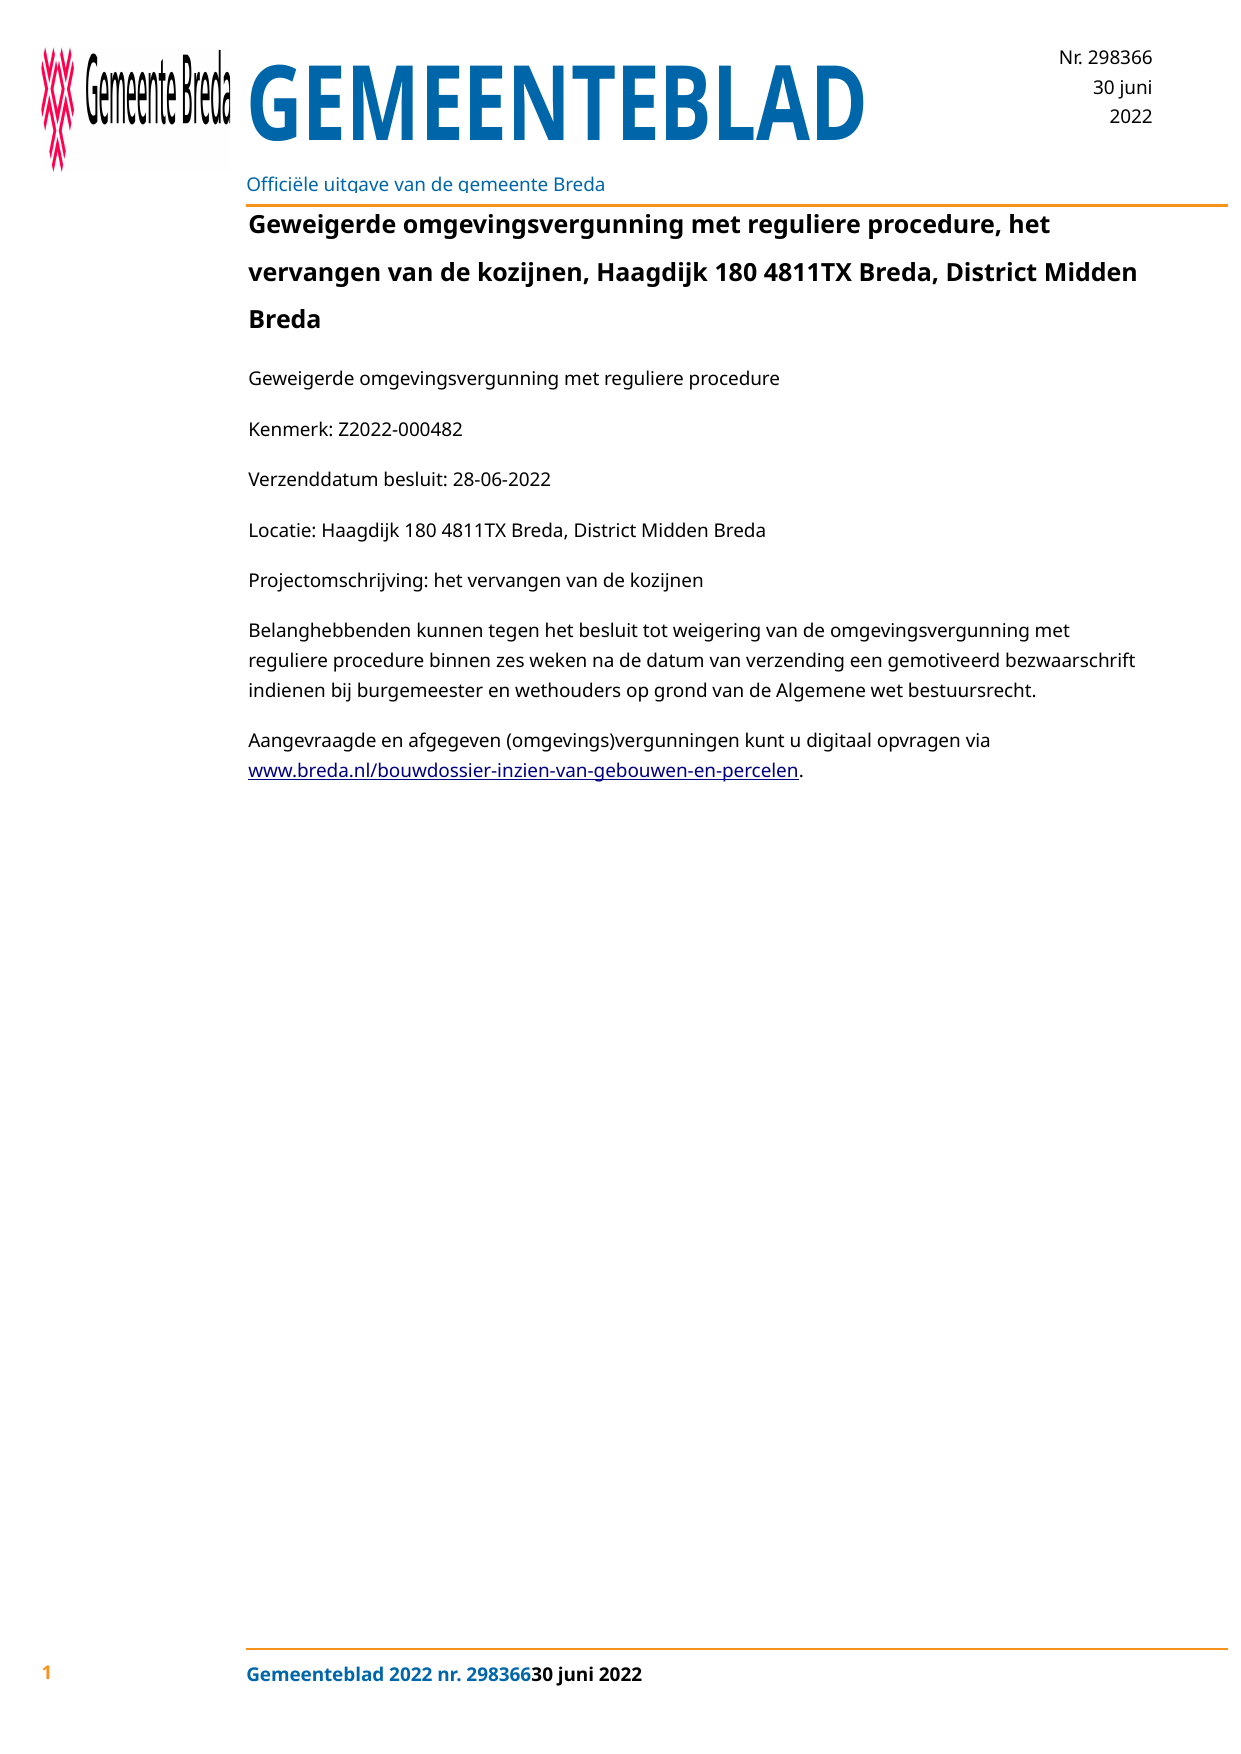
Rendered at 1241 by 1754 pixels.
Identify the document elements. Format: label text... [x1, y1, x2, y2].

text Geweigerde omgevingsvergunning met reguliere procedure [248, 366, 1152, 391]
text Verzenddatum besluit: 28-06-2022 [248, 466, 1152, 492]
text Aangevraagde en afgegeven (omgevings)vergunningen kunt u digitaal opvragen via www.breda.nl/bouwdossier-inzien-van-gebouwen-en-percelen. [248, 727, 1152, 782]
text Belanghebbenden kunnen tegen het besluit tot weigering van de omgevingsvergunning met reguliere procedure binnen zes weken na de datum van verzending een gemotiveerd bezwaarschrift indienen bij burgemeester en wethouders op grond van de Algemene wet bestuursrecht. [248, 618, 1152, 702]
text Locatie: Haagdijk 180 4811TX Breda, District Midden Breda [248, 517, 1152, 542]
text Geweigerde omgevingsvergunning met reguliere procedure, het vervangen van de kozijnen, Haagdijk 180 4811TX Breda, District Midden Breda [248, 207, 1152, 336]
text Kenmerk: Z2022-000482 [248, 416, 1152, 442]
text Projectomschrijving: het vervangen van de kozijnen [248, 567, 1152, 593]
picture [41, 47, 231, 172]
